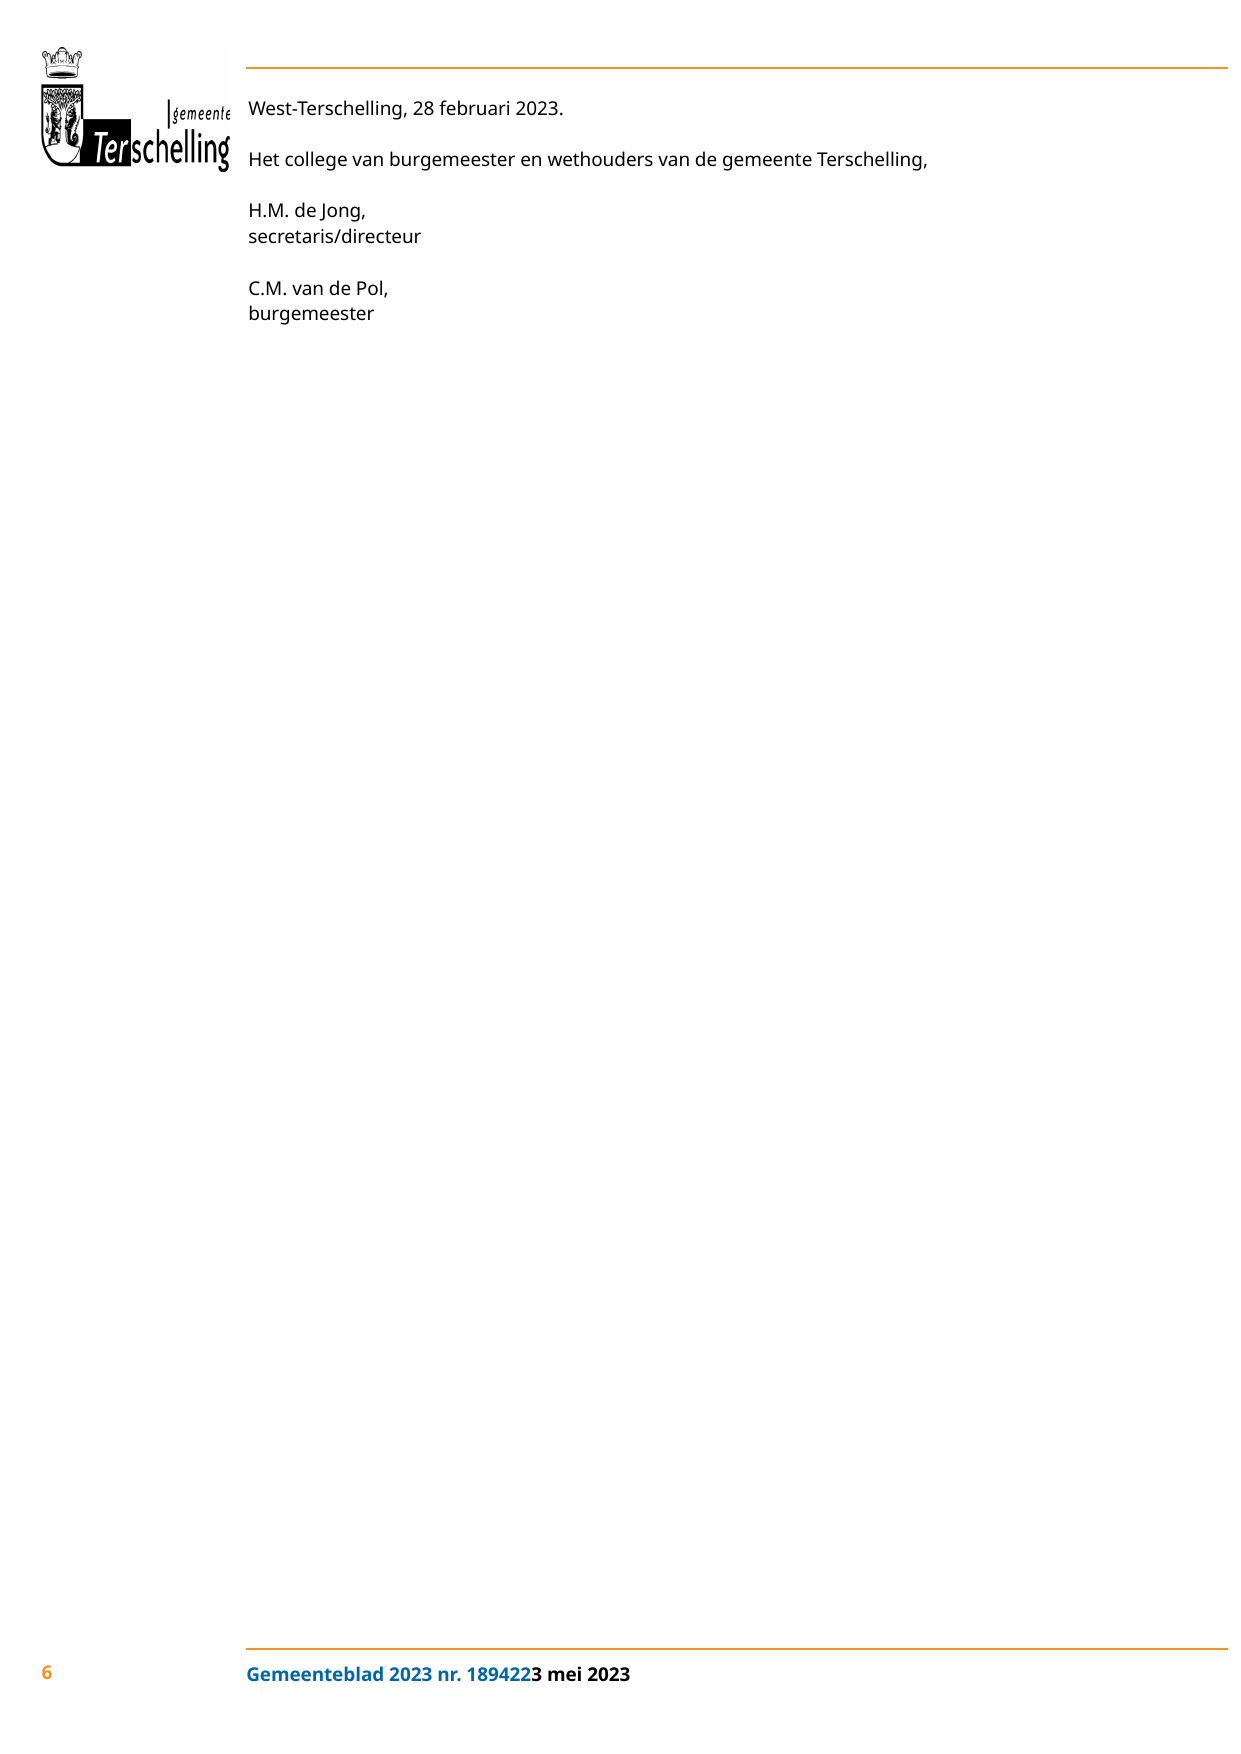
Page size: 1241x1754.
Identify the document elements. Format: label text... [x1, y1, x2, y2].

text Het college van burgemeester en wethouders van de gemeente Terschelling, [248, 146, 1152, 172]
text H.M. de Jong, [248, 198, 1152, 223]
picture [41, 47, 231, 172]
text burgemeester [248, 301, 1152, 326]
text secretaris/directeur [248, 223, 1152, 249]
text West-Terschelling, 28 februari 2023. [248, 95, 1152, 121]
text C.M. van de Pol, [248, 275, 1152, 301]
